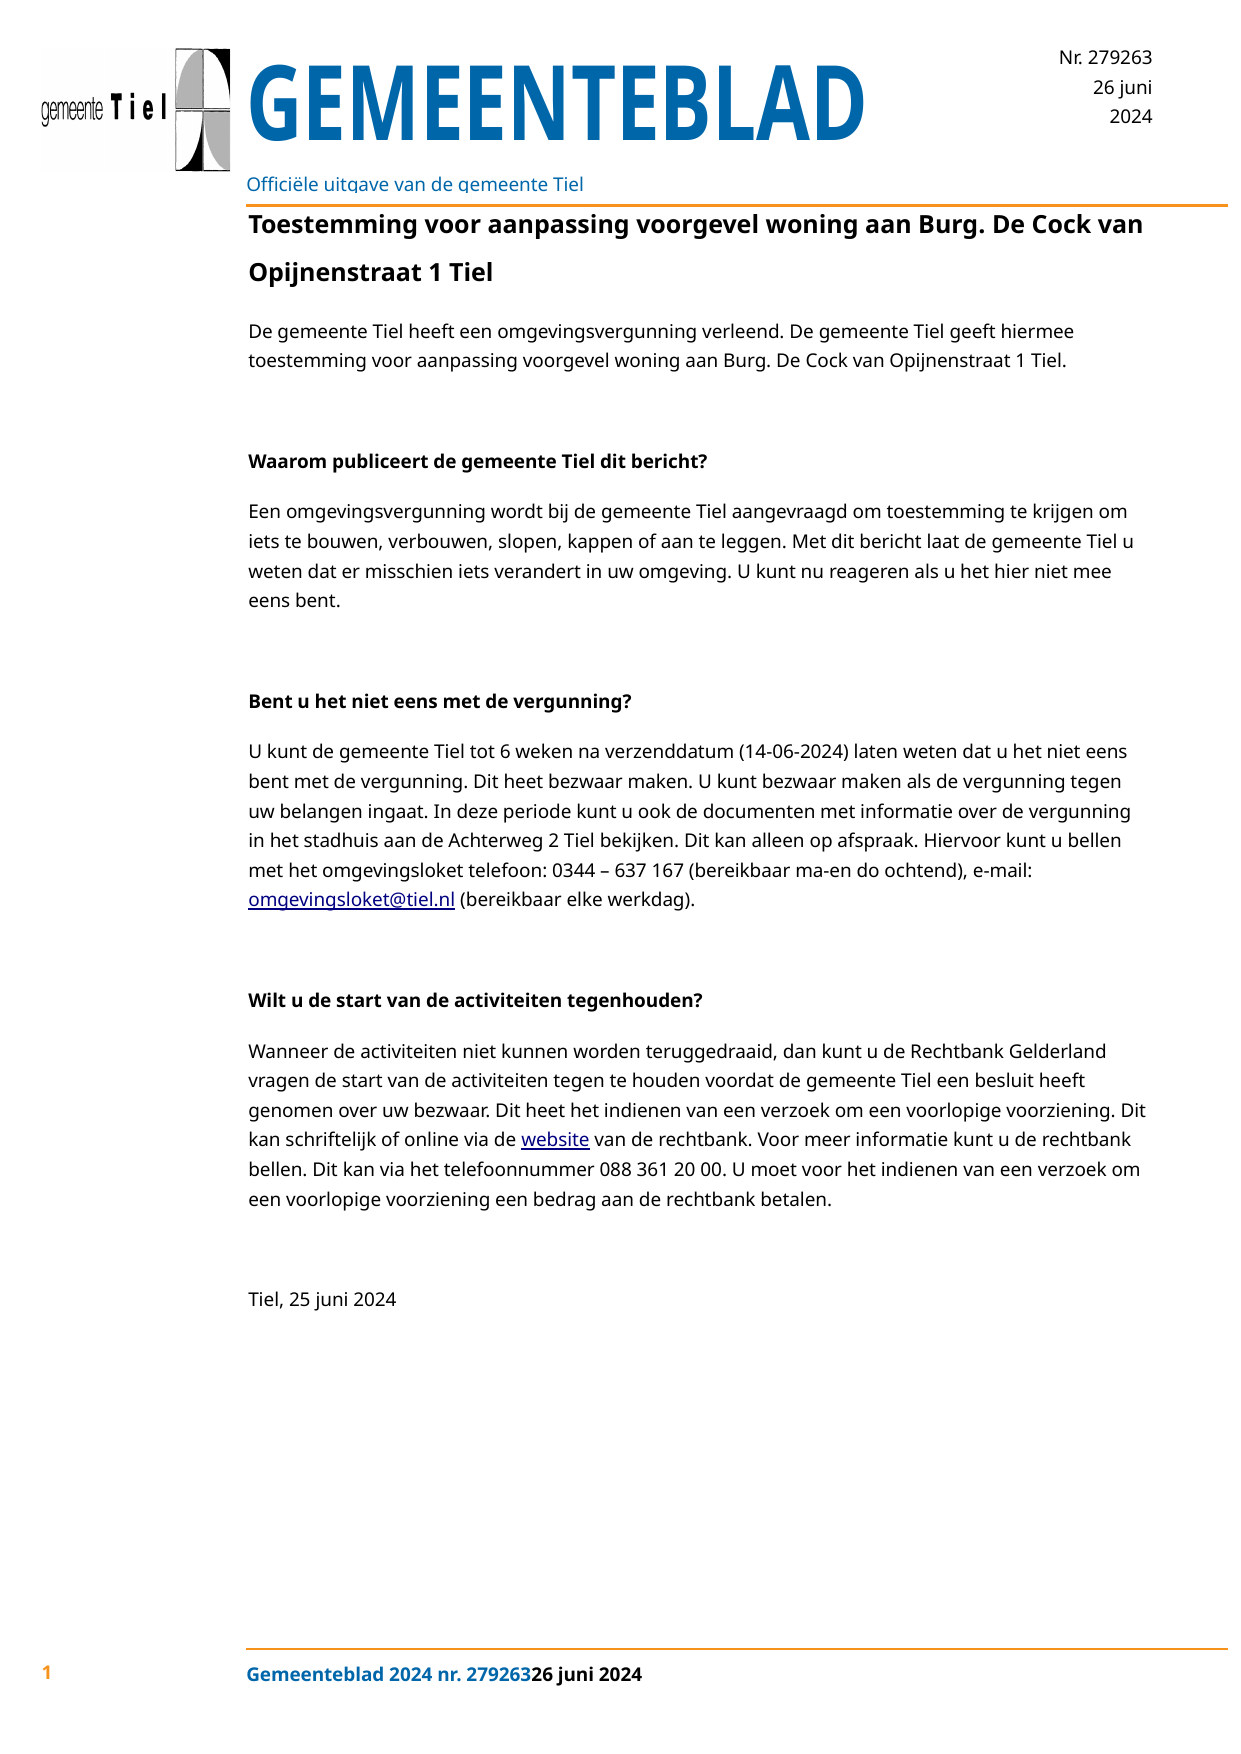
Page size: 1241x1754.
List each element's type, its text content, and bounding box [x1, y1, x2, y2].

text U kunt de gemeente Tiel tot 6 weken na verzenddatum (14-06-2024) laten weten dat u het niet eens bent met de vergunning. Dit heet bezwaar maken. U kunt bezwaar maken als de vergunning tegen uw belangen ingaat. In deze periode kunt u ook de documenten met informatie over de vergunning in het stadhuis aan de Achterweg 2 Tiel bekijken. Dit kan alleen op afspraak. Hiervoor kunt u bellen met het omgevingsloket telefoon: 0344 – 637 167 (bereikbaar ma-en do ochtend), e-mail: omgevingsloket@tiel.nl (bereikbaar elke werkdag). [248, 739, 1152, 912]
picture [41, 47, 231, 172]
text Waarom publiceert de gemeente Tiel dit bericht? [248, 448, 1152, 474]
text Wilt u de start van de activiteiten tegenhouden? [248, 987, 1152, 1013]
text Een omgevingsvergunning wordt bij de gemeente Tiel aangevraagd om toestemming te krijgen om iets te bouwen, verbouwen, slopen, kappen of aan te leggen. Met dit bericht laat de gemeente Tiel u weten dat er misschien iets verandert in uw omgeving. U kunt nu reageren als u het hier niet mee eens bent. [248, 499, 1152, 613]
text Wanneer de activiteiten niet kunnen worden teruggedraaid, dan kunt u de Rechtbank Gelderland vragen de start van de activiteiten tegen te houden voordat de gemeente Tiel een besluit heeft genomen over uw bezwaar. Dit heet het indienen van een verzoek om een voorlopige voorziening. Dit kan schriftelijk of online via de website van de rechtbank. Voor meer informatie kunt u de rechtbank bellen. Dit kan via het telefoonnummer 088 361 20 00. U moet voor het indienen van een verzoek om een voorlopige voorziening een bedrag aan de rechtbank betalen. [248, 1038, 1152, 1212]
text Tiel, 25 juni 2024 [248, 1287, 1152, 1312]
text De gemeente Tiel heeft een omgevingsvergunning verleend. De gemeente Tiel geeft hiermee toestemming voor aanpassing voorgevel woning aan Burg. De Cock van Opijnenstraat 1 Tiel. [248, 318, 1152, 373]
text Bent u het niet eens met de vergunning? [248, 688, 1152, 714]
text Toestemming voor aanpassing voorgevel woning aan Burg. De Cock van Opijnenstraat 1 Tiel [248, 207, 1152, 288]
